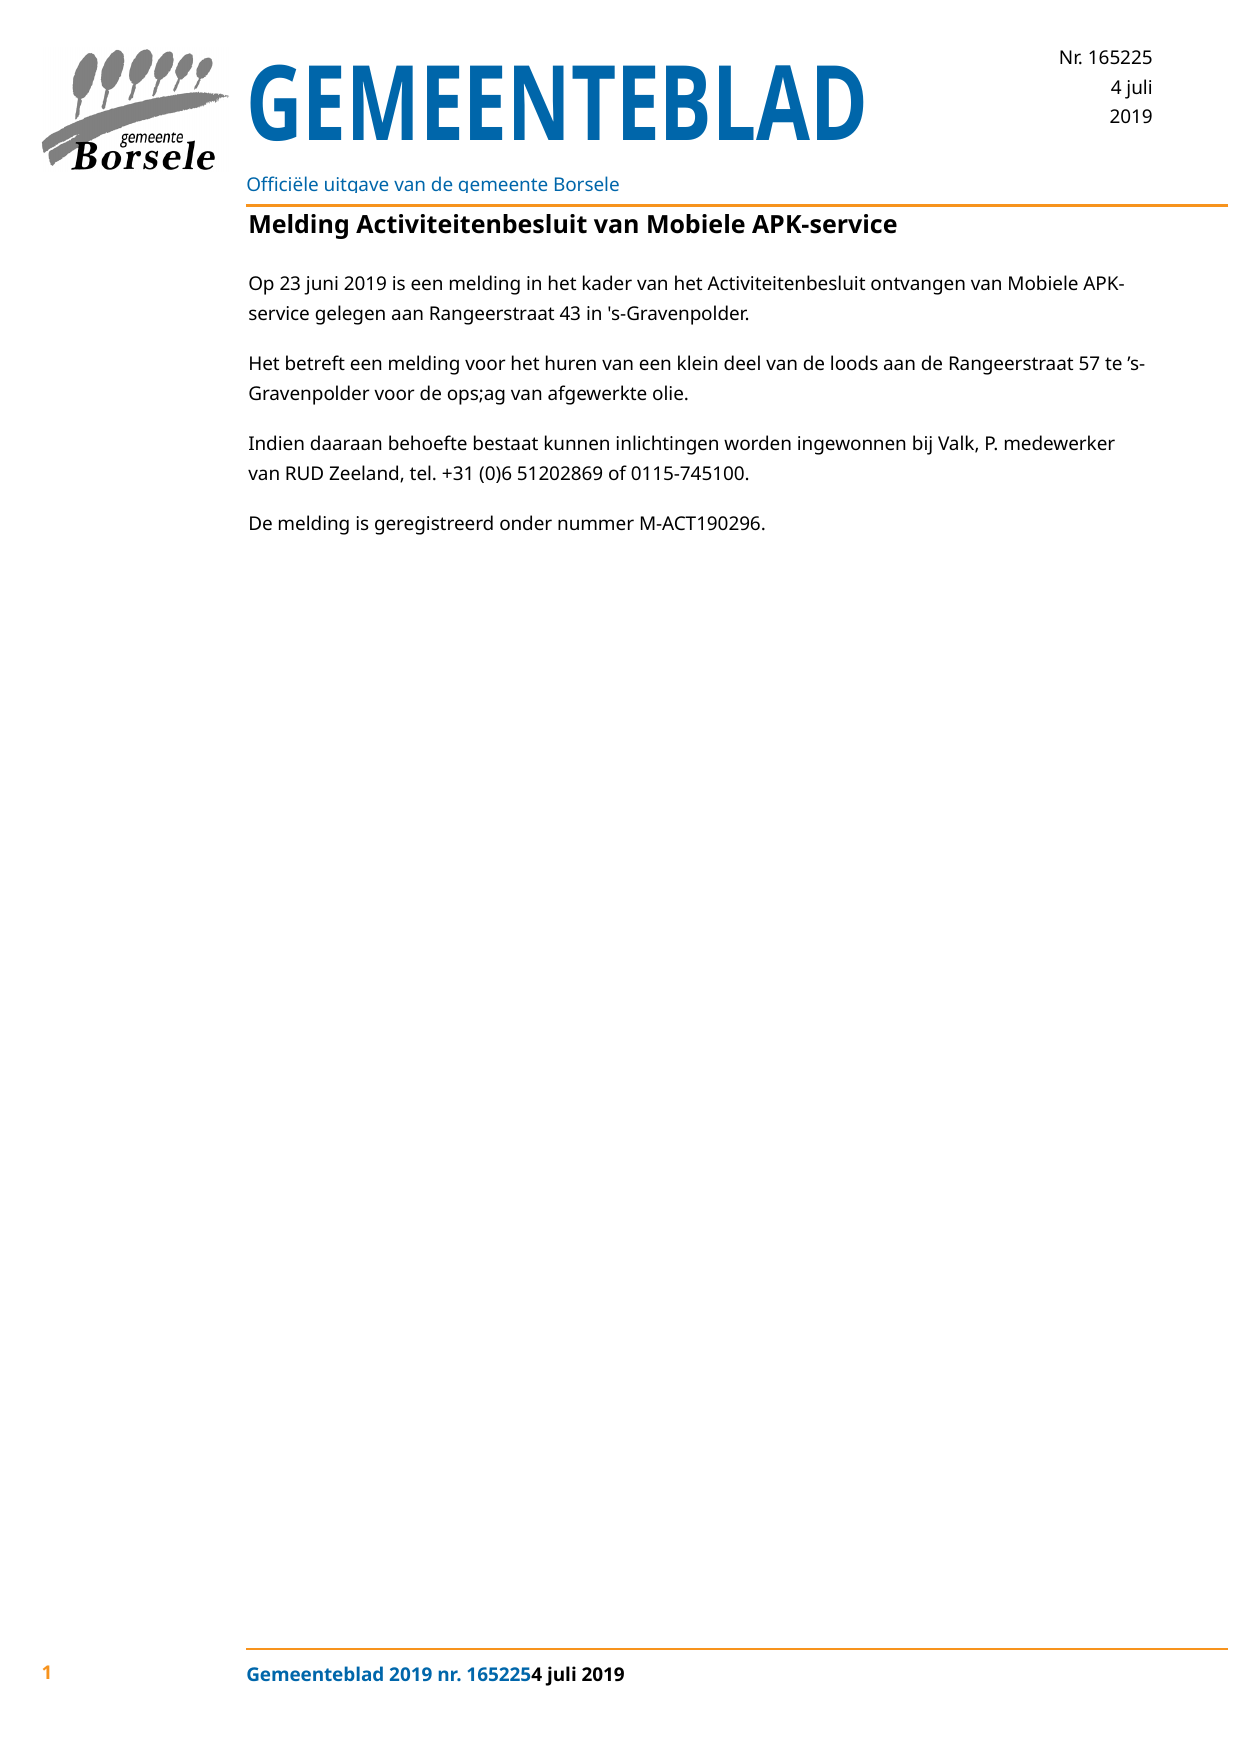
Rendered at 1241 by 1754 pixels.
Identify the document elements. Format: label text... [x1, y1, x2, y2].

text Indien daaraan behoefte bestaat kunnen inlichtingen worden ingewonnen bij Valk, P. medewerker van RUD Zeeland, tel. +31 (0)6 51202869 of 0115-745100. [248, 430, 1152, 486]
text Het betreft een melding voor het huren van een klein deel van de loods aan de Rangeerstraat 57 te ’s-Gravenpolder voor de ops;ag van afgewerkte olie. [248, 350, 1152, 406]
text Melding Activiteitenbesluit van Mobiele APK-service [248, 207, 1152, 241]
picture [41, 47, 231, 172]
text De melding is geregistreerd onder nummer M-ACT190296. [248, 510, 1152, 536]
text Op 23 juni 2019 is een melding in het kader van het Activiteitenbesluit ontvangen van Mobiele APK-service gelegen aan Rangeerstraat 43 in 's-Gravenpolder. [248, 270, 1152, 326]
